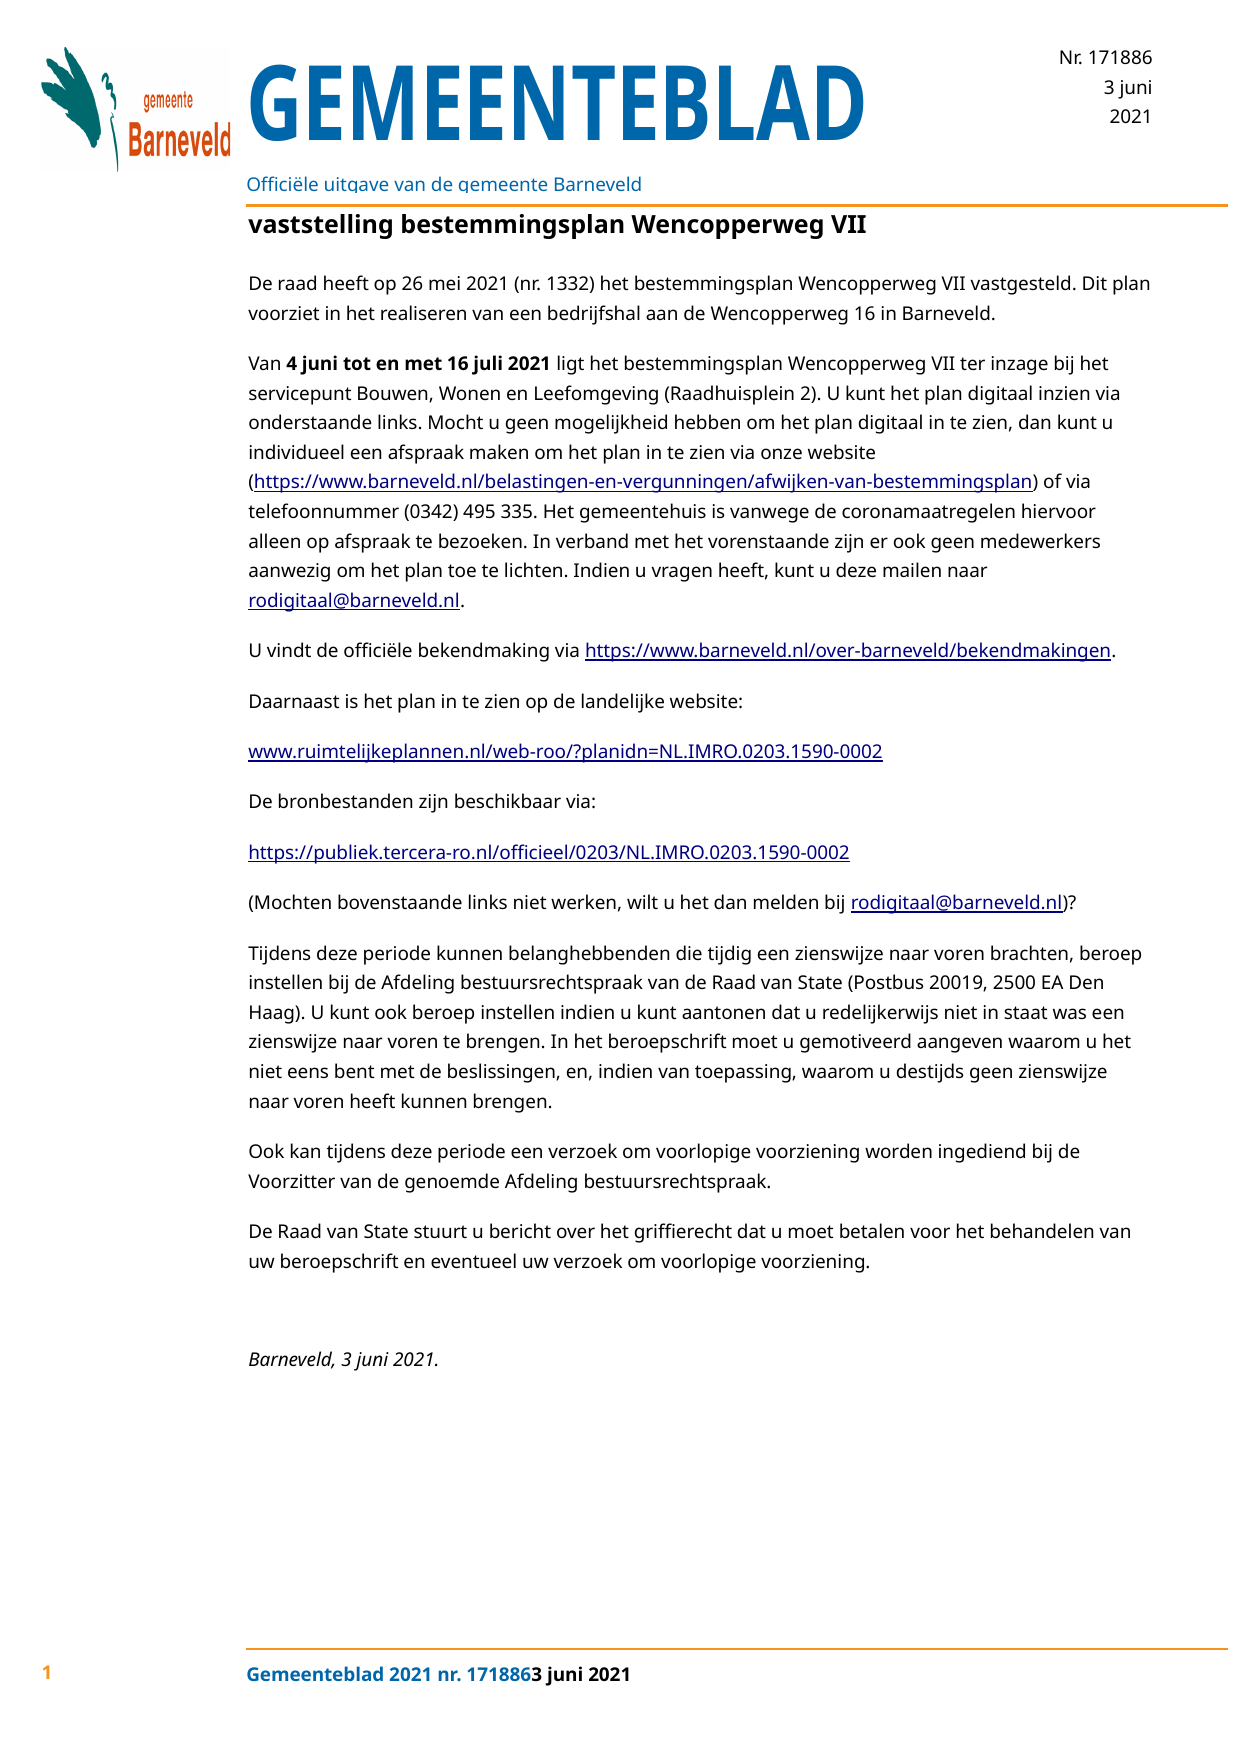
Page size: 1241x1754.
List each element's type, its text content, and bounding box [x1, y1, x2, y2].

picture [41, 47, 231, 172]
text vaststelling bestemmingsplan Wencopperweg VII [248, 207, 1152, 241]
text Daarnaast is het plan in te zien op de landelijke website: [248, 688, 1152, 713]
text Van 4 juni tot en met 16 juli 2021 ligt het bestemmingsplan Wencopperweg VII ter inzage bij het servicepunt Bouwen, Wonen en Leefomgeving (Raadhuisplein 2). U kunt het plan digitaal inzien via onderstaande links. Mocht u geen mogelijkheid hebben om het plan digitaal in te zien, dan kunt u individueel een afspraak maken om het plan in te zien via onze website (https://www.barneveld.nl/belastingen-en-vergunningen/afwijken-van-bestemmingsplan) of via telefoonnummer (0342) 495 335. Het gemeentehuis is vanwege de coronamaatregelen hiervoor alleen op afspraak te bezoeken. In verband met het vorenstaande zijn er ook geen medewerkers aanwezig om het plan toe te lichten. Indien u vragen heeft, kunt u deze mailen naar rodigitaal@barneveld.nl. [248, 350, 1152, 613]
text U vindt de officiële bekendmaking via https://www.barneveld.nl/over-barneveld/bekendmakingen. [248, 637, 1152, 663]
text De bronbestanden zijn beschikbaar via: [248, 789, 1152, 814]
text De Raad van State stuurt u bericht over het griffierecht dat u moet betalen voor het behandelen van uw beroepschrift en eventueel uw verzoek om voorlopige voorziening. [248, 1218, 1152, 1273]
text www.ruimtelijkeplannen.nl/web-roo/?planidn=NL.IMRO.0203.1590-0002 [248, 738, 1152, 764]
text De raad heeft op 26 mei 2021 (nr. 1332) het bestemmingsplan Wencopperweg VII vastgesteld. Dit plan voorziet in het realiseren van een bedrijfshal aan de Wencopperweg 16 in Barneveld. [248, 270, 1152, 326]
text (Mochten bovenstaande links niet werken, wilt u het dan melden bij rodigitaal@barneveld.nl)? [248, 889, 1152, 915]
text Ook kan tijdens deze periode een verzoek om voorlopige voorziening worden ingediend bij de Voorzitter van de genoemde Afdeling bestuursrechtspraak. [248, 1138, 1152, 1193]
text Tijdens deze periode kunnen belanghebbenden die tijdig een zienswijze naar voren brachten, beroep instellen bij de Afdeling bestuursrechtspraak van de Raad van State (Postbus 20019, 2500 EA Den Haag). U kunt ook beroep instellen indien u kunt aantonen dat u redelijkerwijs niet in staat was een zienswijze naar voren te brengen. In het beroepschrift moet u gemotiveerd aangeven waarom u het niet eens bent met de beslissingen, en, indien van toepassing, waarom u destijds geen zienswijze naar voren heeft kunnen brengen. [248, 940, 1152, 1113]
text https://publiek.tercera-ro.nl/officieel/0203/NL.IMRO.0203.1590-0002 [248, 839, 1152, 865]
text Barneveld, 3 juni 2021. [248, 1346, 1152, 1372]
